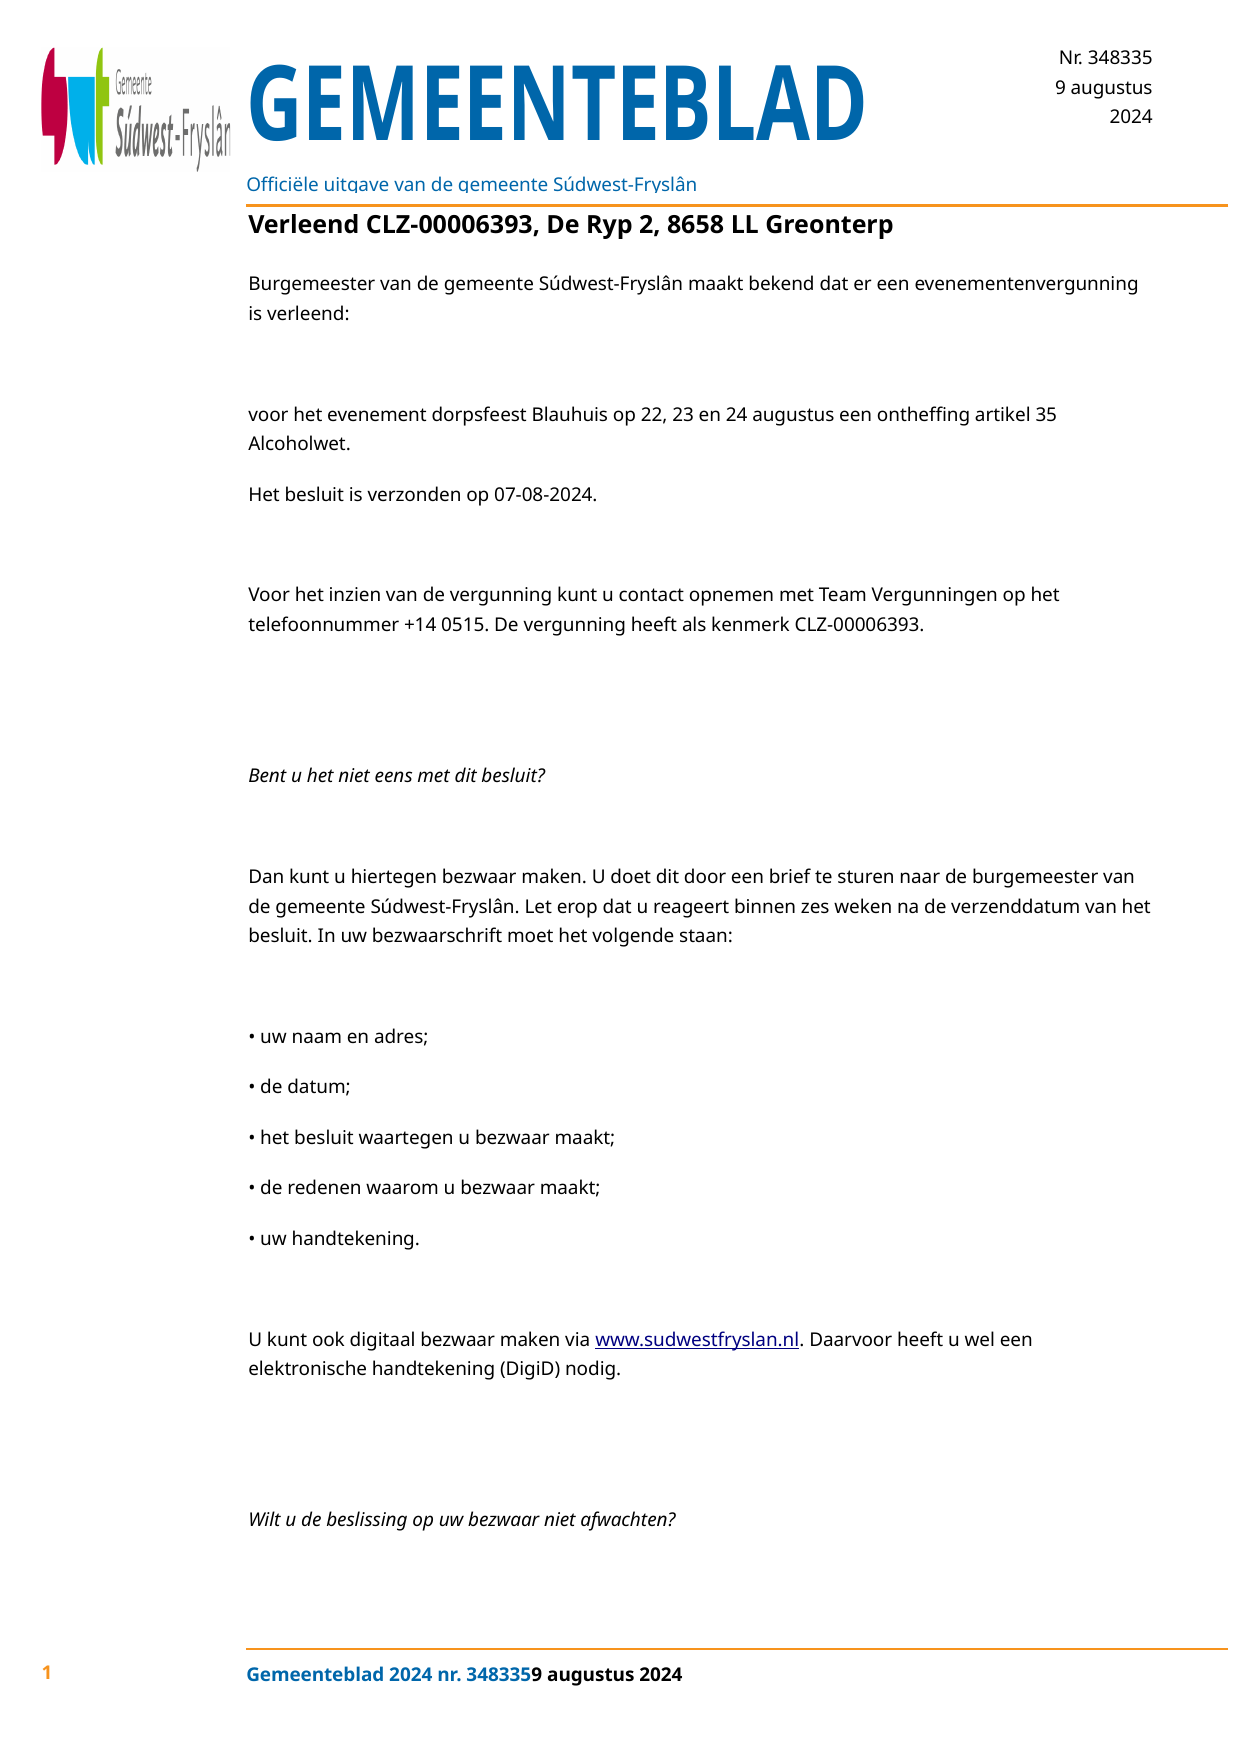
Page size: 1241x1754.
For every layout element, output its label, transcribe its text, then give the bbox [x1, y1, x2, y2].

text Burgemeester van de gemeente Súdwest-Fryslân maakt bekend dat er een evenementenvergunning is verleend: [248, 270, 1152, 326]
text • de redenen waarom u bezwaar maakt; [248, 1174, 1152, 1200]
text • het besluit waartegen u bezwaar maakt; [248, 1124, 1152, 1150]
text Verleend CLZ-00006393, De Ryp 2, 8658 LL Greonterp [248, 207, 1152, 241]
text voor het evenement dorpsfeest Blauhuis op 22, 23 en 24 augustus een ontheffing artikel 35 Alcoholwet. [248, 401, 1152, 456]
text Voor het inzien van de vergunning kunt u contact opnemen met Team Vergunningen op het telefoonnummer +14 0515. De vergunning heeft als kenmerk CLZ-00006393. [248, 582, 1152, 637]
text • de datum; [248, 1074, 1152, 1099]
text Het besluit is verzonden op 07-08-2024. [248, 481, 1152, 506]
text Wilt u de beslissing op uw bezwaar niet afwachten? [248, 1507, 1152, 1532]
text U kunt ook digitaal bezwaar maken via www.sudwestfryslan.nl. Daarvoor heeft u wel een elektronische handtekening (DigiD) nodig. [248, 1326, 1152, 1381]
text Bent u het niet eens met dit besluit? [248, 762, 1152, 788]
text • uw naam en adres; [248, 1023, 1152, 1049]
text Dan kunt u hiertegen bezwaar maken. U doet dit door een brief te sturen naar de burgemeester van de gemeente Súdwest-Fryslân. Let erop dat u reageert binnen zes weken na de verzenddatum van het besluit. In uw bezwaarschrift moet het volgende staan: [248, 863, 1152, 948]
text • uw handtekening. [248, 1225, 1152, 1251]
picture [41, 47, 231, 172]
